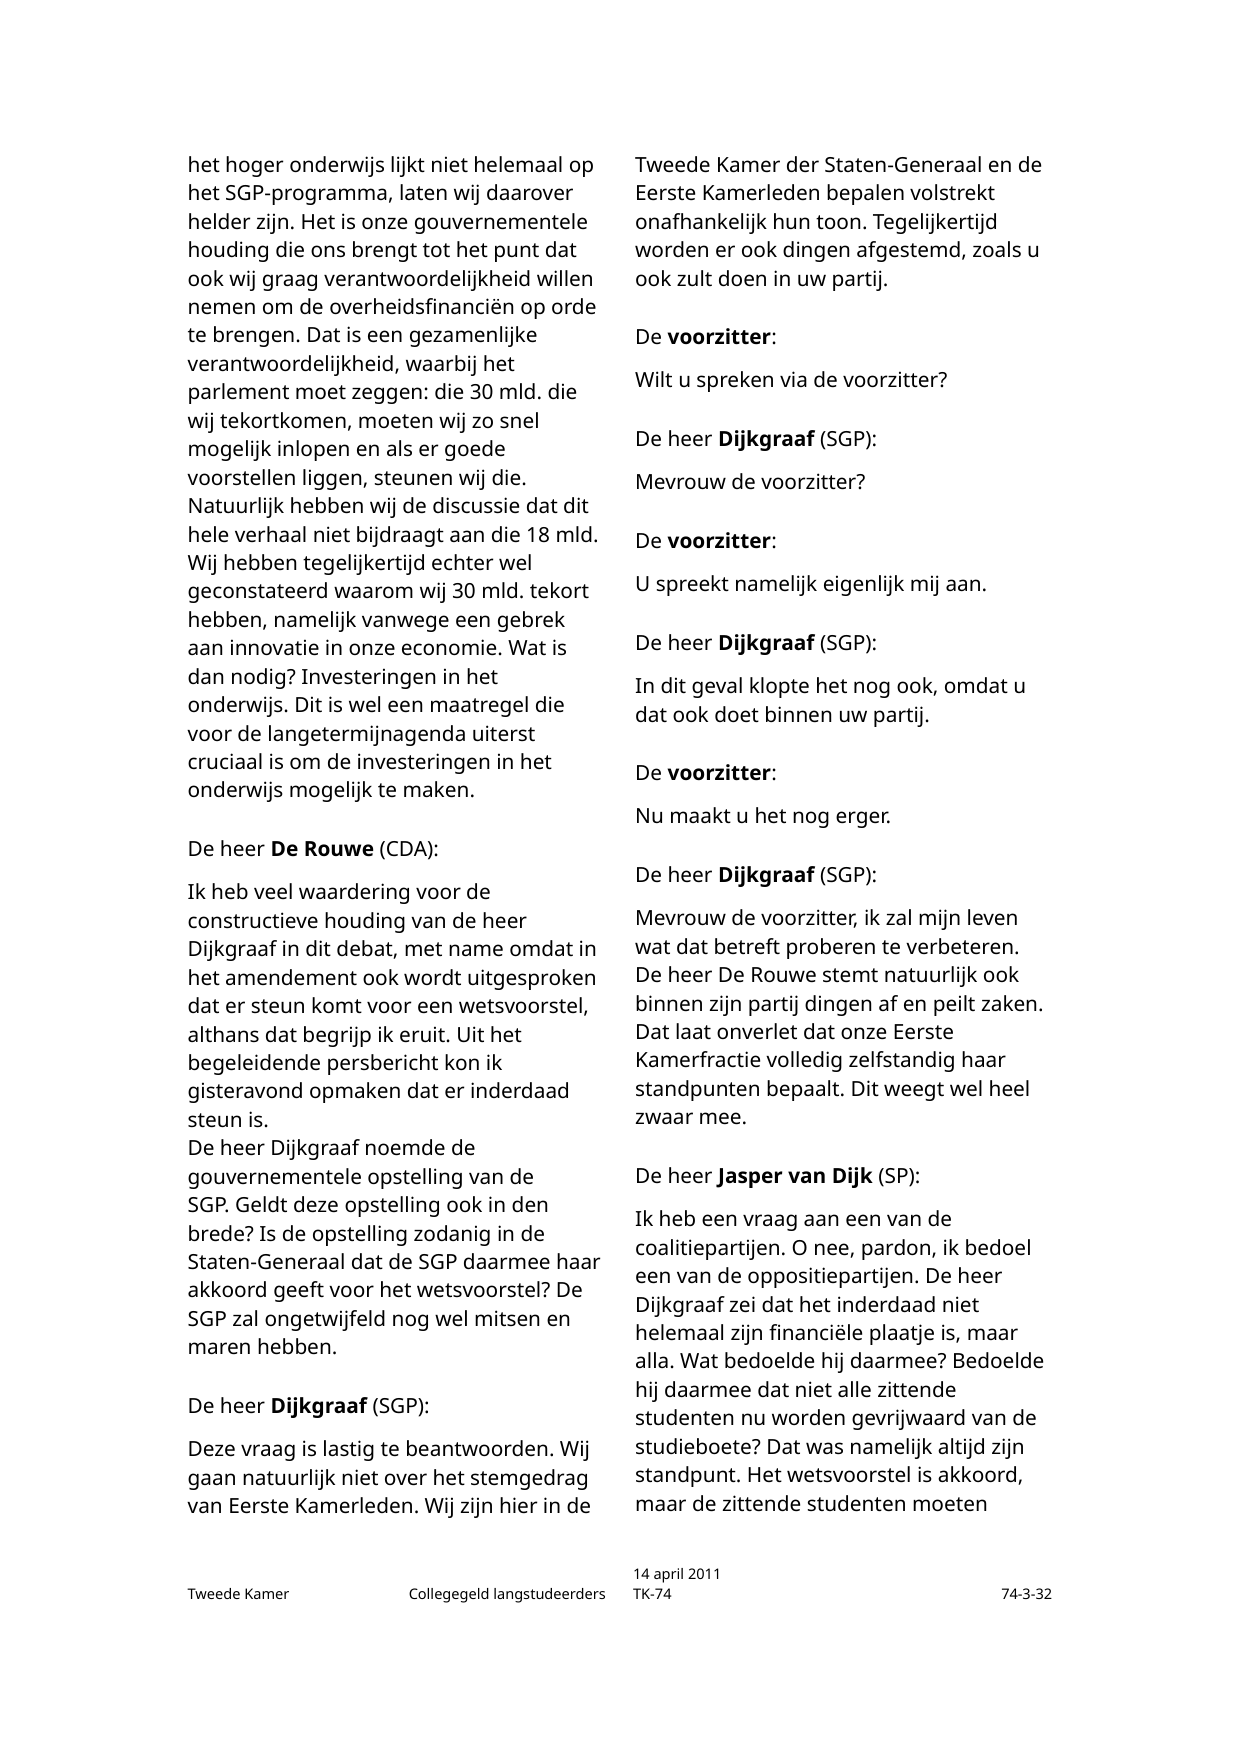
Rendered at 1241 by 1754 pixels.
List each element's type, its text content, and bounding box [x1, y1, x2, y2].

text Ik heb een vraag aan een van de coalitiepartijen. O nee, pardon, ik bedoel een van de oppositiepartijen. De heer Dijkgraaf zei dat het inderdaad niet helemaal zijn financiële plaatje is, maar alla. Wat bedoelde hij daarmee? Bedoelde hij daarmee dat niet alle zittende studenten nu worden gevrijwaard van de studieboete? Dat was namelijk altijd zijn standpunt. Het wetsvoorstel is akkoord, maar de zittende studenten moeten [635, 1204, 1053, 1517]
text De voorzitter: [635, 322, 1053, 351]
text De heer Dijkgraaf (SGP): [187, 1391, 605, 1419]
text De voorzitter: [635, 758, 1053, 787]
text De voorzitter: [635, 526, 1053, 554]
text De heer De Rouwe (CDA): [187, 834, 605, 862]
text Nu maakt u het nog erger. [635, 802, 1053, 830]
text De heer Dijkgraaf (SGP): [635, 628, 1053, 656]
text U spreekt namelijk eigenlijk mij aan. [635, 569, 1053, 598]
text Tweede Kamer der Staten-Generaal en de Eerste Kamerleden bepalen volstrekt onafhankelijk hun toon. Tegelijkertijd worden er ook dingen afgestemd, zoals u ook zult doen in uw partij. [635, 150, 1053, 292]
text het hoger onderwijs lijkt niet helemaal op het SGP-programma, laten wij daarover helder zijn. Het is onze gouvernementele houding die ons brengt tot het punt dat ook wij graag verantwoordelijkheid willen nemen om de overheidsfinanciën op orde te brengen. Dat is een gezamenlijke verantwoordelijkheid, waarbij het parlement moet zeggen: die 30 mld. die wij tekortkomen, moeten wij zo snel mogelijk inlopen en als er goede voorstellen liggen, steunen wij die. Natuurlijk hebben wij de discussie dat dit hele verhaal niet bijdraagt aan die 18 mld. Wij hebben tegelijkertijd echter wel geconstateerd waarom wij 30 mld. tekort hebben, namelijk vanwege een gebrek aan innovatie in onze economie. Wat is dan nodig? Investeringen in het onderwijs. Dit is wel een maatregel die voor de langetermijnagenda uiterst cruciaal is om de investeringen in het onderwijs mogelijk te maken. [187, 150, 605, 804]
text De heer Jasper van Dijk (SP): [635, 1161, 1053, 1189]
text De heer Dijkgraaf (SGP): [635, 860, 1053, 888]
text Mevrouw de voorzitter, ik zal mijn leven wat dat betreft proberen te verbeteren. [635, 903, 1053, 960]
text Mevrouw de voorzitter? [635, 467, 1053, 496]
text Wilt u spreken via de voorzitter? [635, 366, 1053, 394]
text De heer De Rouwe stemt natuurlijk ook binnen zijn partij dingen af en peilt zaken. Dat laat onverlet dat onze Eerste Kamerfractie volledig zelfstandig haar standpunten bepaalt. Dit weegt wel heel zwaar mee. [635, 960, 1053, 1131]
text De heer Dijkgraaf noemde de gouvernementele opstelling van de SGP. Geldt deze opstelling ook in den brede? Is de opstelling zodanig in de Staten-Generaal dat de SGP daarmee haar akkoord geeft voor het wetsvoorstel? De SGP zal ongetwijfeld nog wel mitsen en maren hebben. [187, 1133, 605, 1361]
text In dit geval klopte het nog ook, omdat u dat ook doet binnen uw partij. [635, 671, 1053, 728]
text Ik heb veel waardering voor de constructieve houding van de heer Dijkgraaf in dit debat, met name omdat in het amendement ook wordt uitgesproken dat er steun komt voor een wetsvoorstel, althans dat begrijp ik eruit. Uit het begeleidende persbericht kon ik gisteravond opmaken dat er inderdaad steun is. [187, 877, 605, 1133]
text Deze vraag is lastig te beantwoorden. Wij gaan natuurlijk niet over het stemgedrag van Eerste Kamerleden. Wij zijn hier in de [187, 1434, 605, 1520]
text De heer Dijkgraaf (SGP): [635, 424, 1053, 452]
